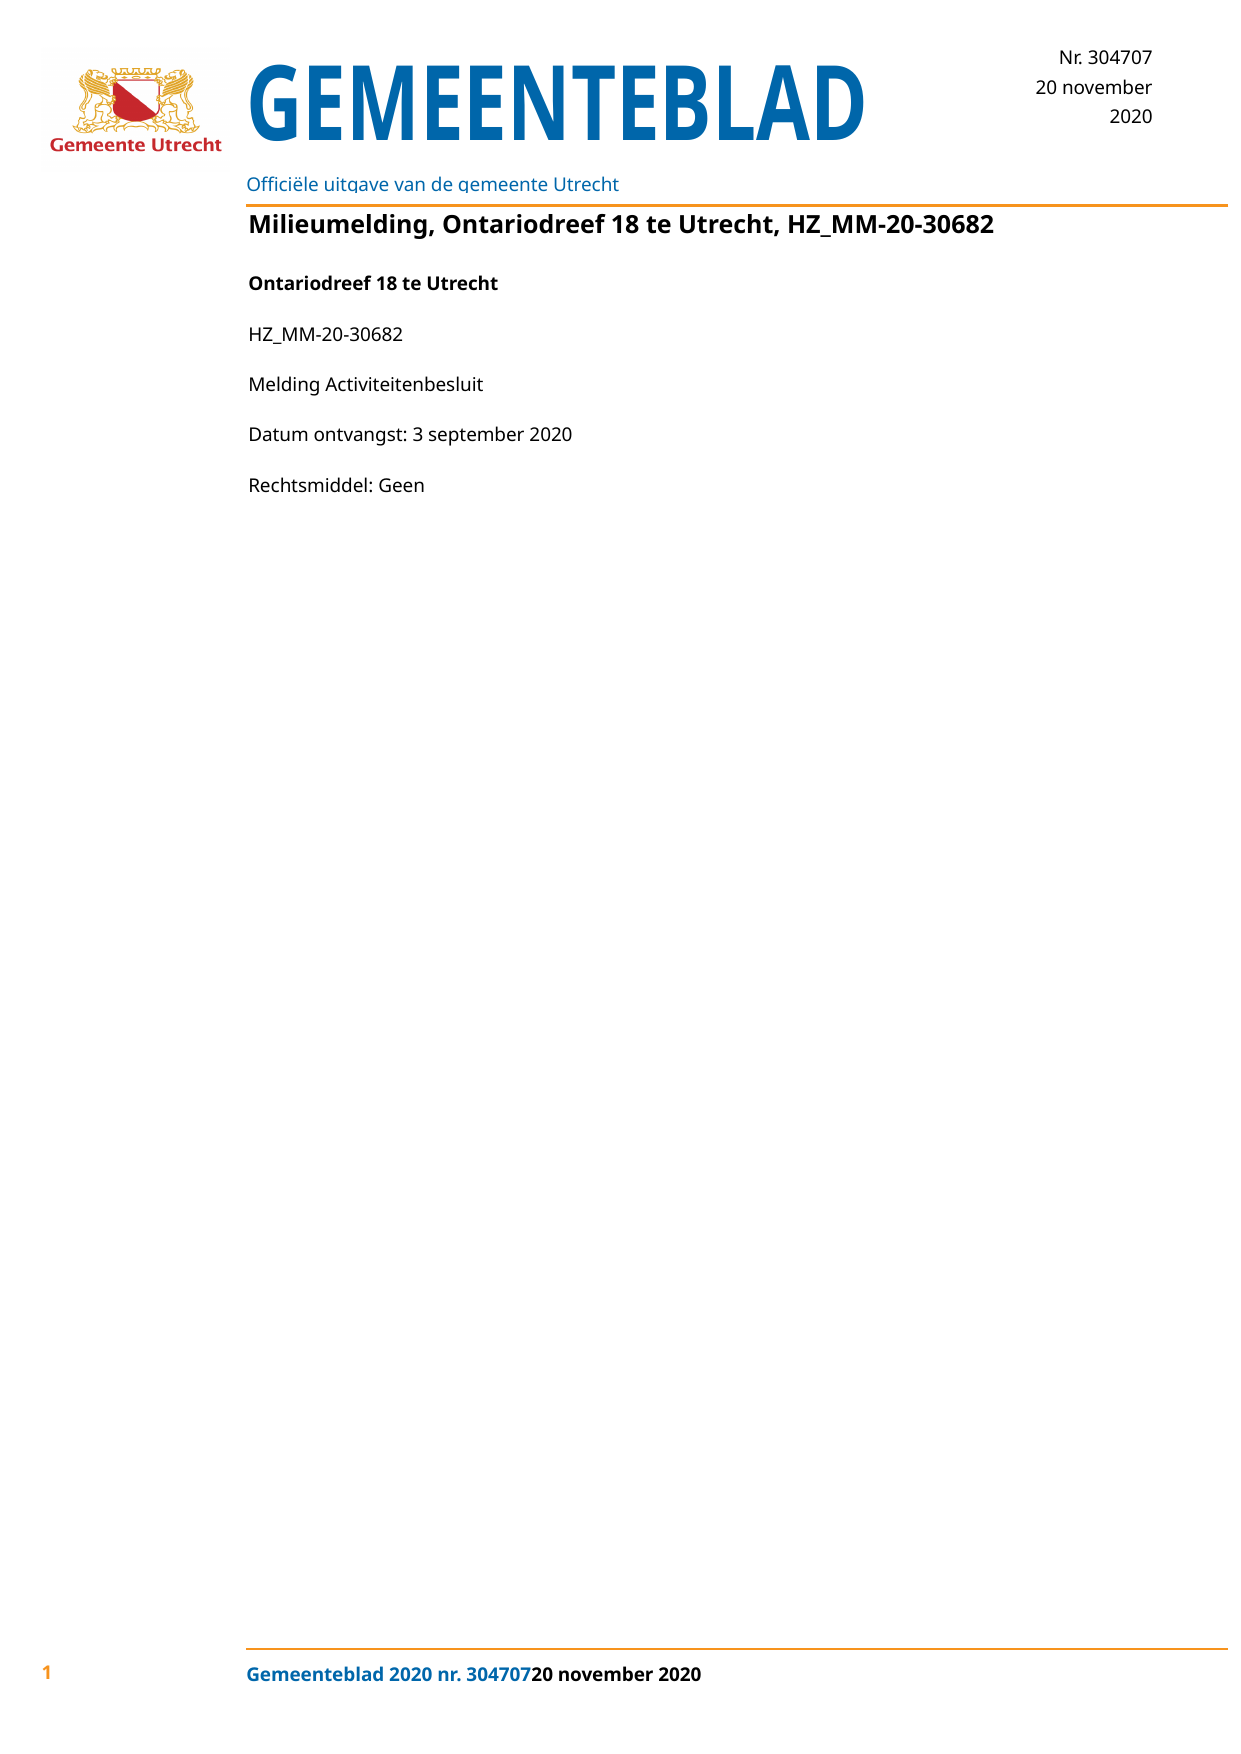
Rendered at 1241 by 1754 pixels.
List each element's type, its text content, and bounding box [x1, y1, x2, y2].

text Rechtsmiddel: Geen [248, 472, 1152, 498]
picture [41, 47, 231, 172]
text Ontariodreef 18 te Utrecht [248, 270, 1152, 296]
text HZ_MM-20-30682 [248, 321, 1152, 346]
text Datum ontvangst: 3 september 2020 [248, 422, 1152, 447]
text Melding Activiteitenbesluit [248, 371, 1152, 397]
text Milieumelding, Ontariodreef 18 te Utrecht, HZ_MM-20-30682 [248, 207, 1152, 241]
